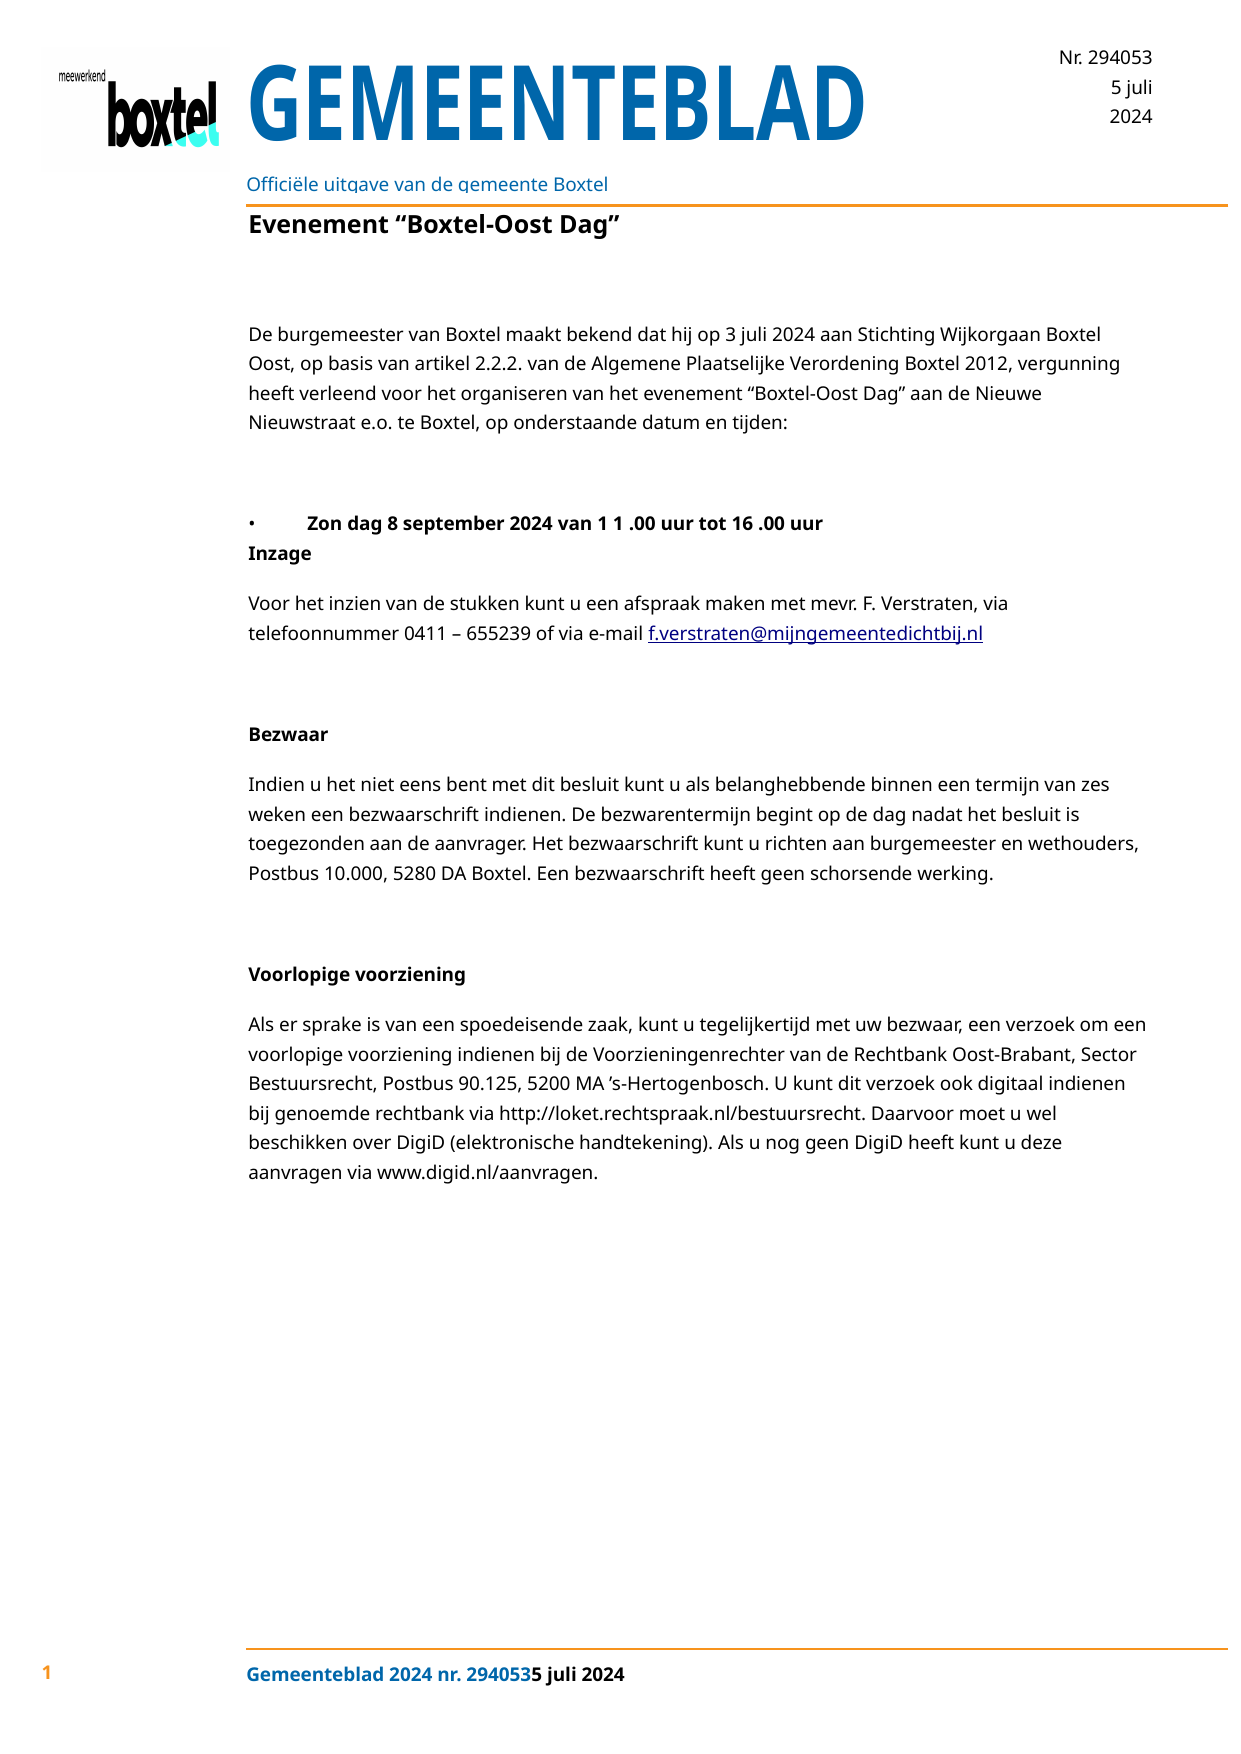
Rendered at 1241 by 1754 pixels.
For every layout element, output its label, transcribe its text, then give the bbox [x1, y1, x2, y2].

text De burgemeester van Boxtel maakt bekend dat hij op 3 juli 2024 aan Stichting Wijkorgaan Boxtel Oost, op basis van artikel 2.2.2. van de Algemene Plaatselijke Verordening Boxtel 2012, vergunning heeft verleend voor het organiseren van het evenement “Boxtel-Oost Dag” aan de Nieuwe Nieuwstraat e.o. te Boxtel, op onderstaande datum en tijden: [248, 321, 1152, 435]
picture [41, 47, 231, 172]
text Bezwaar [248, 721, 1152, 746]
text Evenement “Boxtel-Oost Dag” [248, 207, 1152, 241]
list Zon dag 8 september 2024 van 1 1 .00 uur tot 16 .00 uur [248, 510, 1152, 536]
text Indien u het niet eens bent met dit besluit kunt u als belanghebbende binnen een termijn van zes weken een bezwaarschrift indienen. De bezwarentermijn begint op de dag nadat het besluit is toegezonden aan de aanvrager. Het bezwaarschrift kunt u richten aan burgemeester en wethouders, Postbus 10.000, 5280 DA Boxtel. Een bezwaarschrift heeft geen schorsende werking. [248, 771, 1152, 886]
text Als er sprake is van een spoedeisende zaak, kunt u tegelijkertijd met uw bezwaar, een verzoek om een voorlopige voorziening indienen bij de Voorzieningenrechter van de Rechtbank Oost-Brabant, Sector Bestuursrecht, Postbus 90.125, 5200 MA ’s-Hertogenbosch. U kunt dit verzoek ook digitaal indienen bij genoemde rechtbank via http://loket.rechtspraak.nl/bestuursrecht. Daarvoor moet u wel beschikken over DigiD (elektronische handtekening). Als u nog geen DigiD heeft kunt u deze aanvragen via www.digid.nl/aanvragen. [248, 1011, 1152, 1185]
text Voorlopige voorziening [248, 961, 1152, 986]
text Voor het inzien van de stukken kunt u een afspraak maken met mevr. F. Verstraten, via telefoonnummer 0411 – 655239 of via e-mail f.verstraten@mijngemeentedichtbij.nl [248, 590, 1152, 646]
text Inzage [248, 540, 1152, 566]
